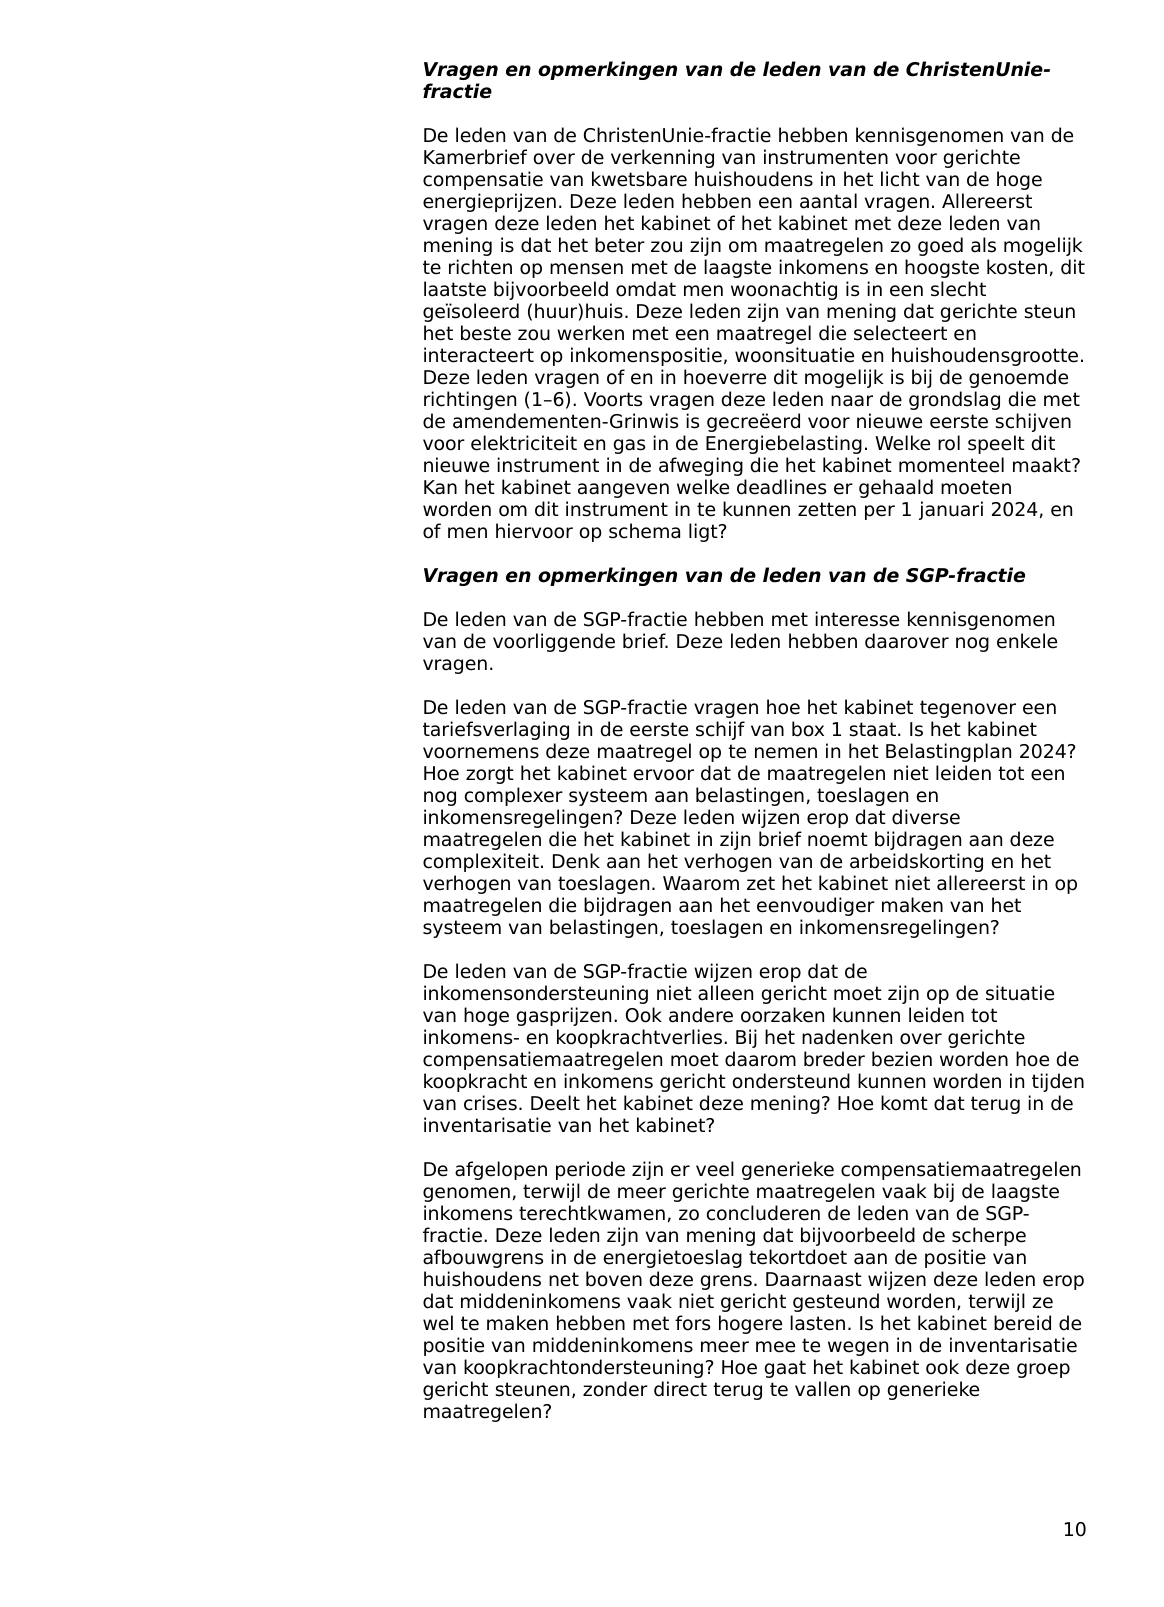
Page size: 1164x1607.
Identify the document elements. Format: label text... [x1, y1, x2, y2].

subtitle Vragen en opmerkingen van de leden van de ChristenUnie-fractie [422, 59, 1087, 103]
text De leden van de SGP-fractie wijzen erop dat de inkomensondersteuning niet alleen gericht moet zijn op de situatie van hoge gasprijzen. Ook andere oorzaken kunnen leiden tot inkomens- en koopkrachtverlies. Bij het nadenken over gerichte compensatiemaatregelen moet daarom breder bezien worden hoe de koopkracht en inkomens gericht ondersteund kunnen worden in tijden van crises. Deelt het kabinet deze mening? Hoe komt dat terug in de inventarisatie van het kabinet? [422, 961, 1087, 1137]
text De leden van de SGP-fractie hebben met interesse kennisgenomen van de voorliggende brief. Deze leden hebben daarover nog enkele vragen. [422, 609, 1087, 675]
text De afgelopen periode zijn er veel generieke compensatiemaatregelen genomen, terwijl de meer gerichte maatregelen vaak bij de laagste inkomens terechtkwamen, zo concluderen de leden van de SGP-fractie. Deze leden zijn van mening dat bijvoorbeeld de scherpe afbouwgrens in de energietoeslag tekortdoet aan de positie van huishoudens net boven deze grens. Daarnaast wijzen deze leden erop dat middeninkomens vaak niet gericht gesteund worden, terwijl ze wel te maken hebben met fors hogere lasten. Is het kabinet bereid de positie van middeninkomens meer mee te wegen in de inventarisatie van koopkrachtondersteuning? Hoe gaat het kabinet ook deze groep gericht steunen, zonder direct terug te vallen op generieke maatregelen? [422, 1159, 1087, 1423]
text De leden van de ChristenUnie-fractie hebben kennisgenomen van de Kamerbrief over de verkenning van instrumenten voor gerichte compensatie van kwetsbare huishoudens in het licht van de hoge energieprijzen. Deze leden hebben een aantal vragen. Allereerst vragen deze leden het kabinet of het kabinet met deze leden van mening is dat het beter zou zijn om maatregelen zo goed als mogelijk te richten op mensen met de laagste inkomens en hoogste kosten, dit laatste bijvoorbeeld omdat men woonachtig is in een slecht geïsoleerd (huur)huis. Deze leden zijn van mening dat gerichte steun het beste zou werken met een maatregel die selecteert en interacteert op inkomenspositie, woonsituatie en huishoudensgrootte. Deze leden vragen of en in hoeverre dit mogelijk is bij de genoemde richtingen (1–6). Voorts vragen deze leden naar de grondslag die met de amendementen-Grinwis is gecreëerd voor nieuwe eerste schijven voor elektriciteit en gas in de Energiebelasting. Welke rol speelt dit nieuwe instrument in de afweging die het kabinet momenteel maakt? Kan het kabinet aangeven welke deadlines er gehaald moeten worden om dit instrument in te kunnen zetten per 1 januari 2024, en of men hiervoor op schema ligt? [422, 125, 1087, 543]
text Hoe zorgt het kabinet ervoor dat de maatregelen niet leiden tot een nog complexer systeem aan belastingen, toeslagen en inkomensregelingen? Deze leden wijzen erop dat diverse maatregelen die het kabinet in zijn brief noemt bijdragen aan deze complexiteit. Denk aan het verhogen van de arbeidskorting en het verhogen van toeslagen. Waarom zet het kabinet niet allereerst in op maatregelen die bijdragen aan het eenvoudiger maken van het systeem van belastingen, toeslagen en inkomensregelingen? [422, 763, 1087, 939]
text De leden van de SGP-fractie vragen hoe het kabinet tegenover een tariefsverlaging in de eerste schijf van box 1 staat. Is het kabinet voornemens deze maatregel op te nemen in het Belastingplan 2024? [422, 697, 1087, 763]
subtitle Vragen en opmerkingen van de leden van de SGP-fractie [422, 565, 1087, 587]
